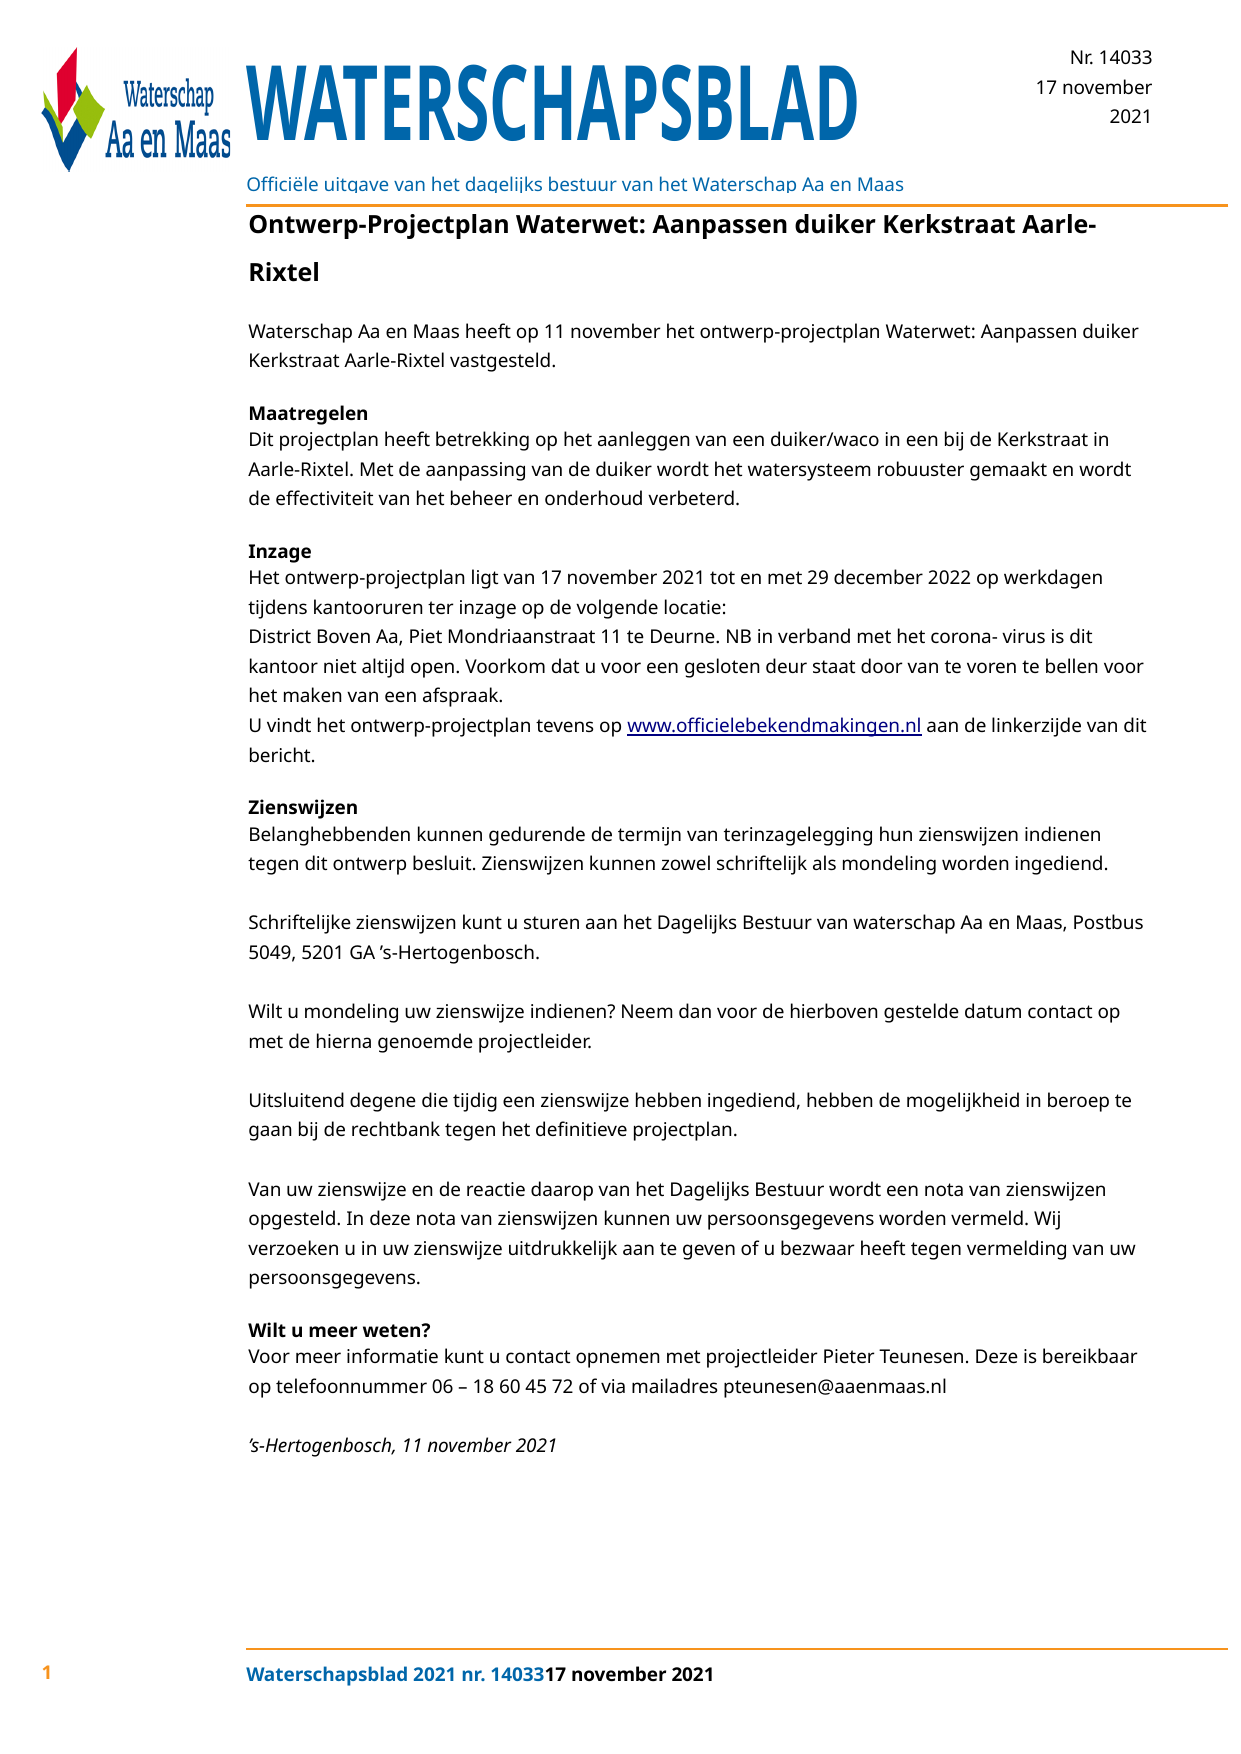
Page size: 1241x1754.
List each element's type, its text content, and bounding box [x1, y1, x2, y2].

text Inzage [248, 536, 1152, 564]
text Ontwerp-Projectplan Waterwet: Aanpassen duiker Kerkstraat Aarle-Rixtel [248, 207, 1152, 288]
text Belanghebbenden kunnen gedurende de termijn van terinzagelegging hun zienswijzen indienen tegen dit ontwerp besluit. Zienswijzen kunnen zowel schriftelijk als mondeling worden ingediend. [248, 821, 1152, 876]
text Schriftelijke zienswijzen kunt u sturen aan het Dagelijks Bestuur van waterschap Aa en Maas, Postbus 5049, 5201 GA ’s-Hertogenbosch. [248, 909, 1152, 965]
text Zienswijzen [248, 792, 1152, 821]
text District Boven Aa, Piet Mondriaanstraat 11 te Deurne. NB in verband met het corona- virus is dit kantoor niet altijd open. Voorkom dat u voor een gesloten deur staat door van te voren te bellen voor het maken van een afspraak. [248, 623, 1152, 708]
text U vindt het ontwerp-projectplan tevens op www.officielebekendmakingen.nl aan de linkerzijde van dit bericht. [248, 712, 1152, 768]
text Uitsluitend degene die tijdig een zienswijze hebben ingediend, hebben de mogelijkheid in beroep te gaan bij de rechtbank tegen het definitieve projectplan. [248, 1087, 1152, 1142]
text Waterschap Aa en Maas heeft op 11 november het ontwerp-projectplan Waterwet: Aanpassen duiker Kerkstraat Aarle-Rixtel vastgesteld. [248, 318, 1152, 373]
text Wilt u mondeling uw zienswijze indienen? Neem dan voor de hierboven gestelde datum contact op met de hierna genoemde projectleider. [248, 998, 1152, 1053]
text Maatregelen [248, 398, 1152, 426]
text Dit projectplan heeft betrekking op het aanleggen van een duiker/waco in een bij de Kerkstraat in Aarle-Rixtel. Met de aanpassing van de duiker wordt het watersysteem robuuster gemaakt en wordt de effectiviteit van het beheer en onderhoud verbeterd. [248, 426, 1152, 511]
text ’s-Hertogenbosch, 11 november 2021 [248, 1432, 1152, 1458]
text Het ontwerp-projectplan ligt van 17 november 2021 tot en met 29 december 2022 op werkdagen tijdens kantooruren ter inzage op de volgende locatie: [248, 564, 1152, 620]
text Wilt u meer weten? [248, 1315, 1152, 1343]
picture [41, 47, 231, 172]
text Voor meer informatie kunt u contact opnemen met projectleider Pieter Teunesen. Deze is bereikbaar op telefoonnummer 06 – 18 60 45 72 of via mailadres pteunesen@aaenmaas.nl [248, 1343, 1152, 1399]
text Van uw zienswijze en de reactie daarop van het Dagelijks Bestuur wordt een nota van zienswijzen opgesteld. In deze nota van zienswijzen kunnen uw persoonsgegevens worden vermeld. Wij verzoeken u in uw zienswijze uitdrukkelijk aan te geven of u bezwaar heeft tegen vermelding van uw persoonsgegevens. [248, 1176, 1152, 1290]
